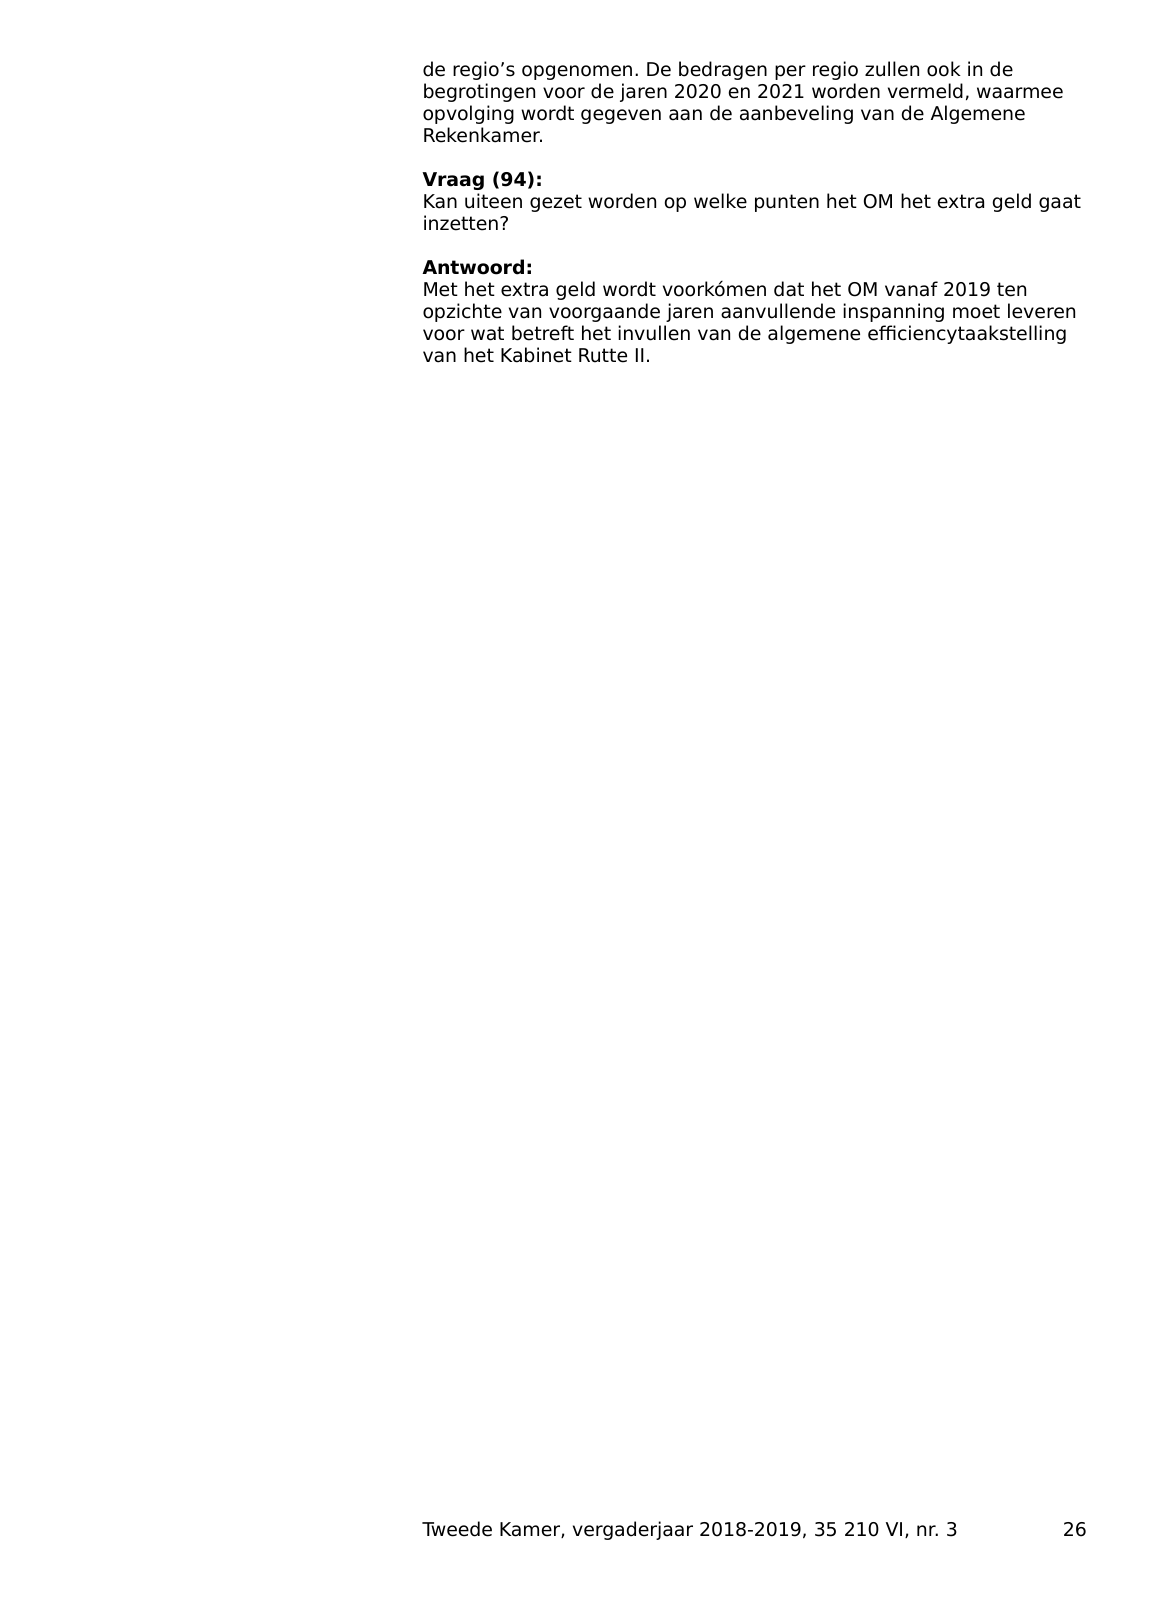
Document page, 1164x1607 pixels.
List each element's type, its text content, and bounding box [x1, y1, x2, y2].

subtitle Vraag (94): [422, 169, 1087, 191]
text Kan uiteen gezet worden op welke punten het OM het extra geld gaat inzetten? [422, 191, 1087, 235]
text de regio’s opgenomen. De bedragen per regio zullen ook in de begrotingen voor de jaren 2020 en 2021 worden vermeld, waarmee opvolging wordt gegeven aan de aanbeveling van de Algemene Rekenkamer. [422, 59, 1087, 147]
text Met het extra geld wordt voorkómen dat het OM vanaf 2019 ten opzichte van voorgaande jaren aanvullende inspanning moet leveren voor wat betreft het invullen van de algemene efficiencytaakstelling van het Kabinet Rutte II. [422, 279, 1087, 367]
subtitle Antwoord: [422, 257, 1087, 279]
